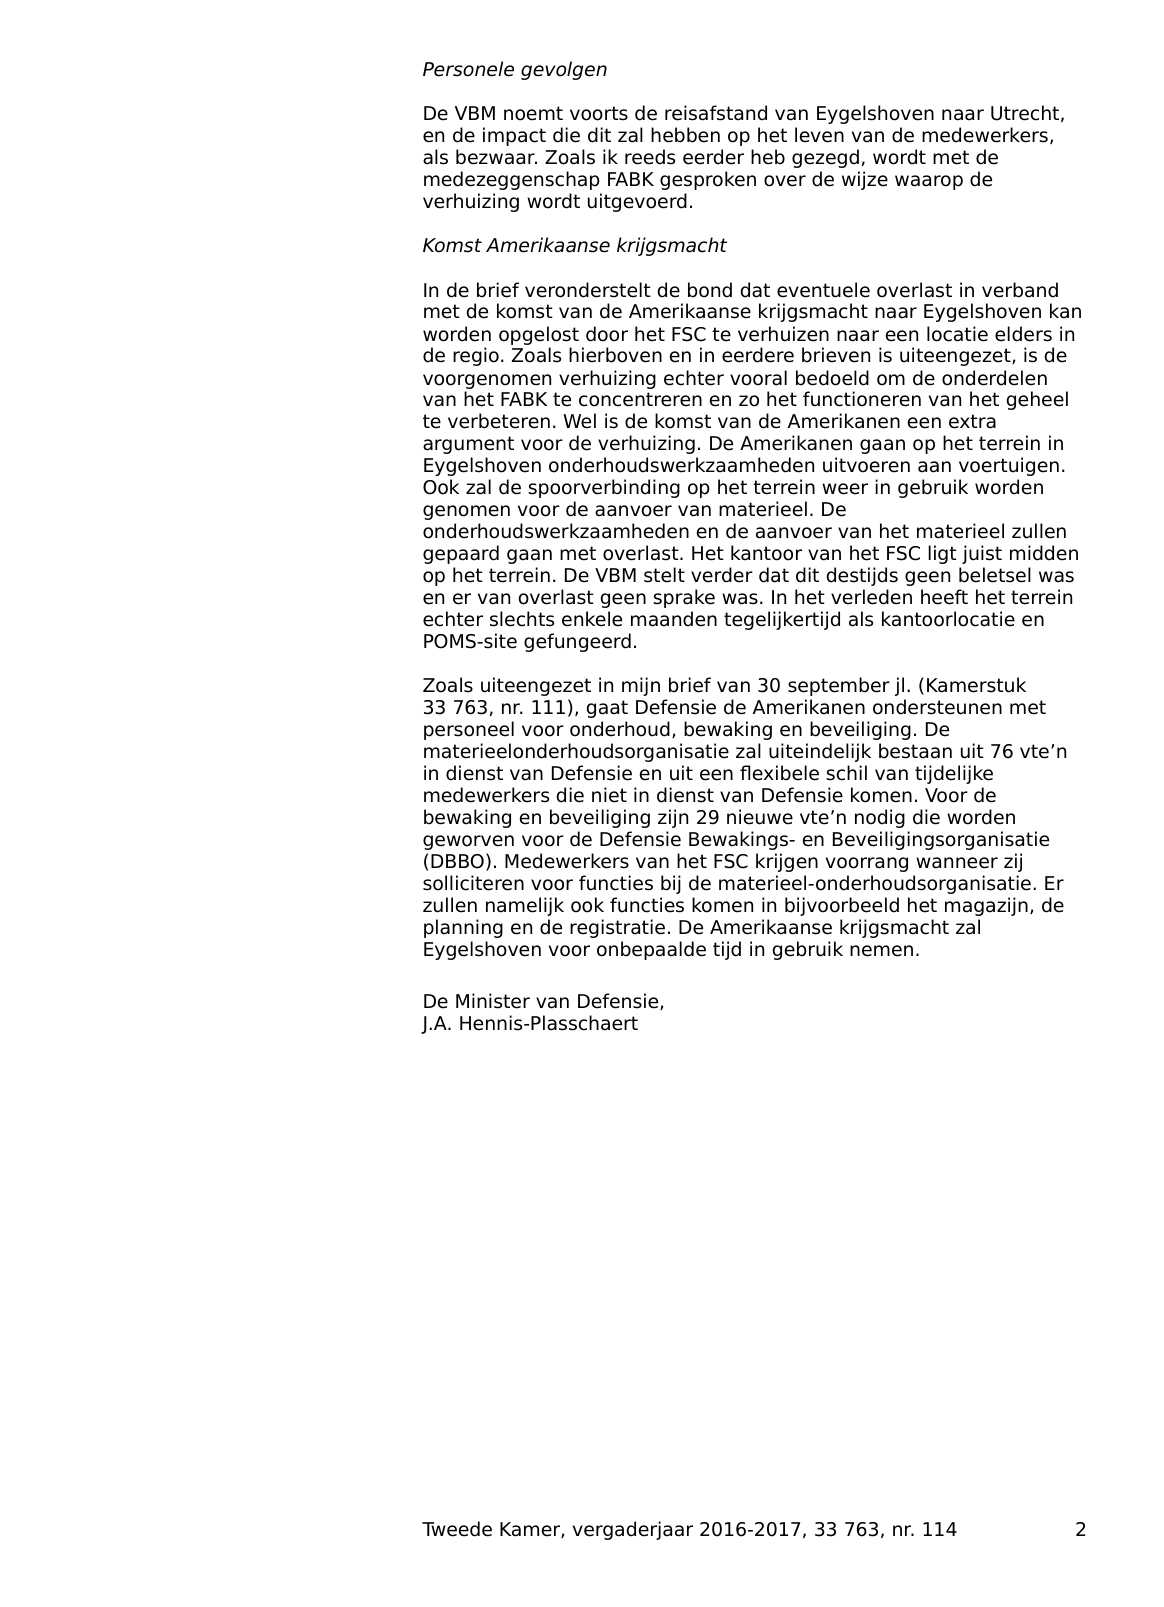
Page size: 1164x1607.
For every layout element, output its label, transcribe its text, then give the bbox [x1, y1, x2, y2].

subtitle Personele gevolgen [422, 59, 1087, 81]
text De Minister van Defensie, J.A. Hennis-Plasschaert [422, 991, 1087, 1035]
text De VBM noemt voorts de reisafstand van Eygelshoven naar Utrecht, en de impact die dit zal hebben op het leven van de medewerkers, als bezwaar. Zoals ik reeds eerder heb gezegd, wordt met de medezeggenschap FABK gesproken over de wijze waarop de verhuizing wordt uitgevoerd. [422, 103, 1087, 213]
text In de brief veronderstelt de bond dat eventuele overlast in verband met de komst van de Amerikaanse krijgsmacht naar Eygelshoven kan worden opgelost door het FSC te verhuizen naar een locatie elders in de regio. Zoals hierboven en in eerdere brieven is uiteengezet, is de voorgenomen verhuizing echter vooral bedoeld om de onderdelen van het FABK te concentreren en zo het functioneren van het geheel te verbeteren. Wel is de komst van de Amerikanen een extra argument voor de verhuizing. De Amerikanen gaan op het terrein in Eygelshoven onderhoudswerkzaamheden uitvoeren aan voertuigen. Ook zal de spoorverbinding op het terrein weer in gebruik worden genomen voor de aanvoer van materieel. De onderhoudswerkzaamheden en de aanvoer van het materieel zullen gepaard gaan met overlast. Het kantoor van het FSC ligt juist midden op het terrein. De VBM stelt verder dat dit destijds geen beletsel was en er van overlast geen sprake was. In het verleden heeft het terrein echter slechts enkele maanden tegelijkertijd als kantoorlocatie en POMS-site gefungeerd. [422, 279, 1087, 653]
subtitle Komst Amerikaanse krijgsmacht [422, 235, 1087, 257]
text Zoals uiteengezet in mijn brief van 30 september jl. (Kamerstuk 33 763, nr. 111), gaat Defensie de Amerikanen ondersteunen met personeel voor onderhoud, bewaking en beveiliging. De materieelonderhoudsorganisatie zal uiteindelijk bestaan uit 76 vte’n in dienst van Defensie en uit een flexibele schil van tijdelijke medewerkers die niet in dienst van Defensie komen. Voor de bewaking en beveiliging zijn 29 nieuwe vte’n nodig die worden geworven voor de Defensie Bewakings- en Beveiligingsorganisatie (DBBO). Medewerkers van het FSC krijgen voorrang wanneer zij solliciteren voor functies bij de materieel-onderhoudsorganisatie. Er zullen namelijk ook functies komen in bijvoorbeeld het magazijn, de planning en de registratie. De Amerikaanse krijgsmacht zal Eygelshoven voor onbepaalde tijd in gebruik nemen. [422, 675, 1087, 961]
